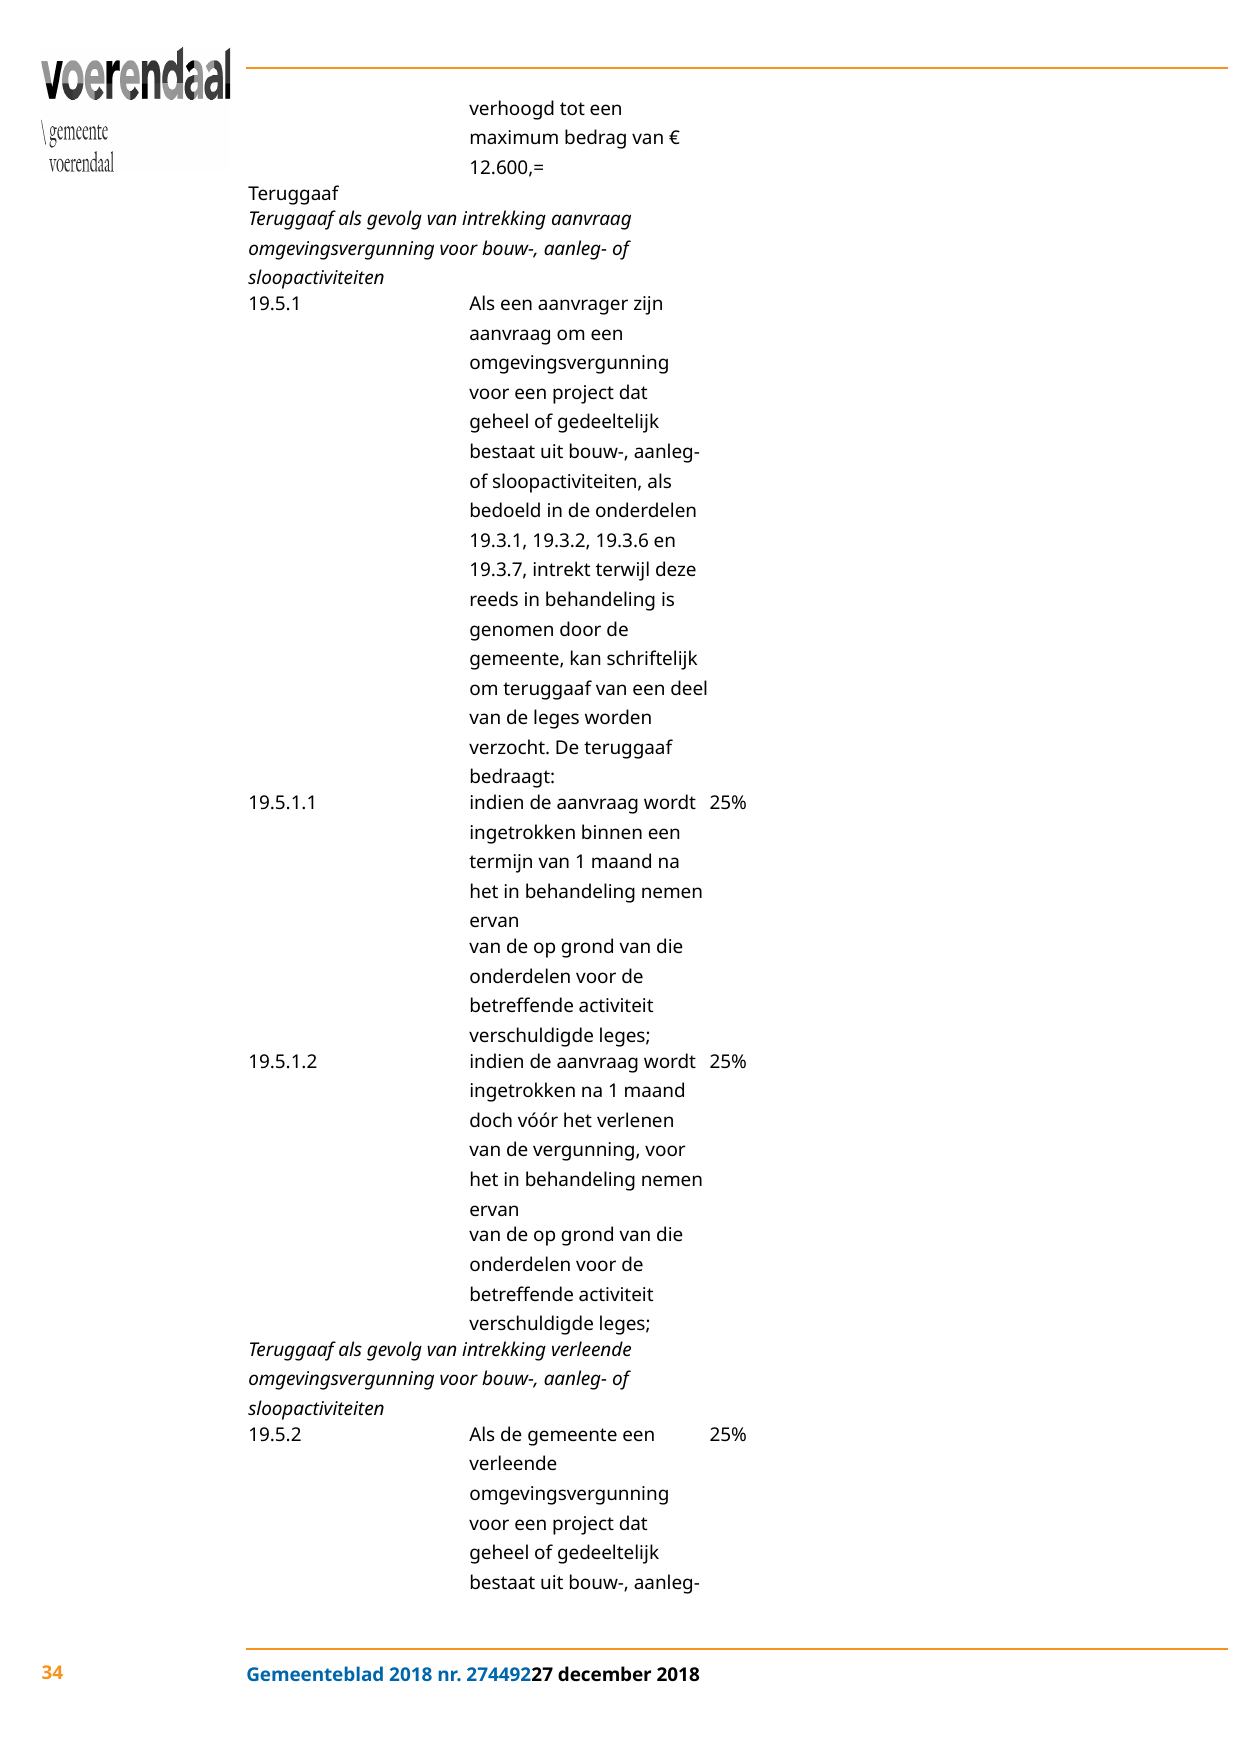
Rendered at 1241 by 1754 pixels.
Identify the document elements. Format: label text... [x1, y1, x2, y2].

table_cell Als een aanvrager zijn aanvraag om een omgevingsvergunning voor een project dat geheel of gedeeltelijk bestaat uit bouw-, aanleg- of sloopactiviteiten, als bedoeld in de onderdelen 19.3.1, 19.3.2, 19.3.6 en 19.3.7, intrekt terwijl deze reeds in behandeling is genomen door de gemeente, kan schriftelijk om teruggaaf van een deel van de leges worden verzocht. De teruggaaf bedraagt: [469, 290, 709, 789]
table_cell 25% [709, 789, 931, 933]
table_cell Teruggaaf als gevolg van intrekking aanvraag omgevingsvergunning voor bouw-, aanleg- of sloopactiviteiten [248, 205, 709, 290]
table_cell 19.5.1.1 [248, 789, 469, 933]
table_cell van de op grond van die onderdelen voor de betreffende activiteit verschuldigde leges; [469, 1222, 709, 1336]
table_cell 19.5.2 [248, 1421, 469, 1594]
table_cell [469, 180, 709, 205]
table_cell [709, 934, 931, 1048]
table_cell 25% [709, 1048, 931, 1222]
table_cell [709, 1222, 931, 1336]
table_cell [248, 95, 469, 180]
table_cell verhoogd tot een maximum bedrag van € 12.600,= [469, 95, 709, 180]
table_cell [709, 1336, 931, 1421]
picture [41, 47, 231, 172]
table_cell 19.5.1 [248, 290, 469, 789]
table_cell van de op grond van die onderdelen voor de betreffende activiteit verschuldigde leges; [469, 934, 709, 1048]
table_cell indien de aanvraag wordt ingetrokken na 1 maand doch vóór het verlenen van de vergunning, voor het in behandeling nemen ervan [469, 1048, 709, 1222]
table_cell Teruggaaf als gevolg van intrekking verleende omgevingsvergunning voor bouw-, aanleg- of sloopactiviteiten [248, 1336, 709, 1421]
table_cell 25% [709, 1421, 931, 1594]
table_cell [709, 205, 931, 290]
table_cell Als de gemeente een verleende omgevingsvergunning voor een project dat geheel of gedeeltelijk bestaat uit bouw-, aanleg- [469, 1421, 709, 1594]
table_cell 19.5.1.2 [248, 1048, 469, 1222]
table_cell [709, 180, 931, 205]
table_cell [709, 95, 931, 180]
table_cell indien de aanvraag wordt ingetrokken binnen een termijn van 1 maand na het in behandeling nemen ervan [469, 789, 709, 933]
table_cell [248, 1222, 469, 1336]
table_cell Teruggaaf [248, 180, 469, 205]
table_cell [709, 290, 931, 789]
table_cell [248, 934, 469, 1048]
